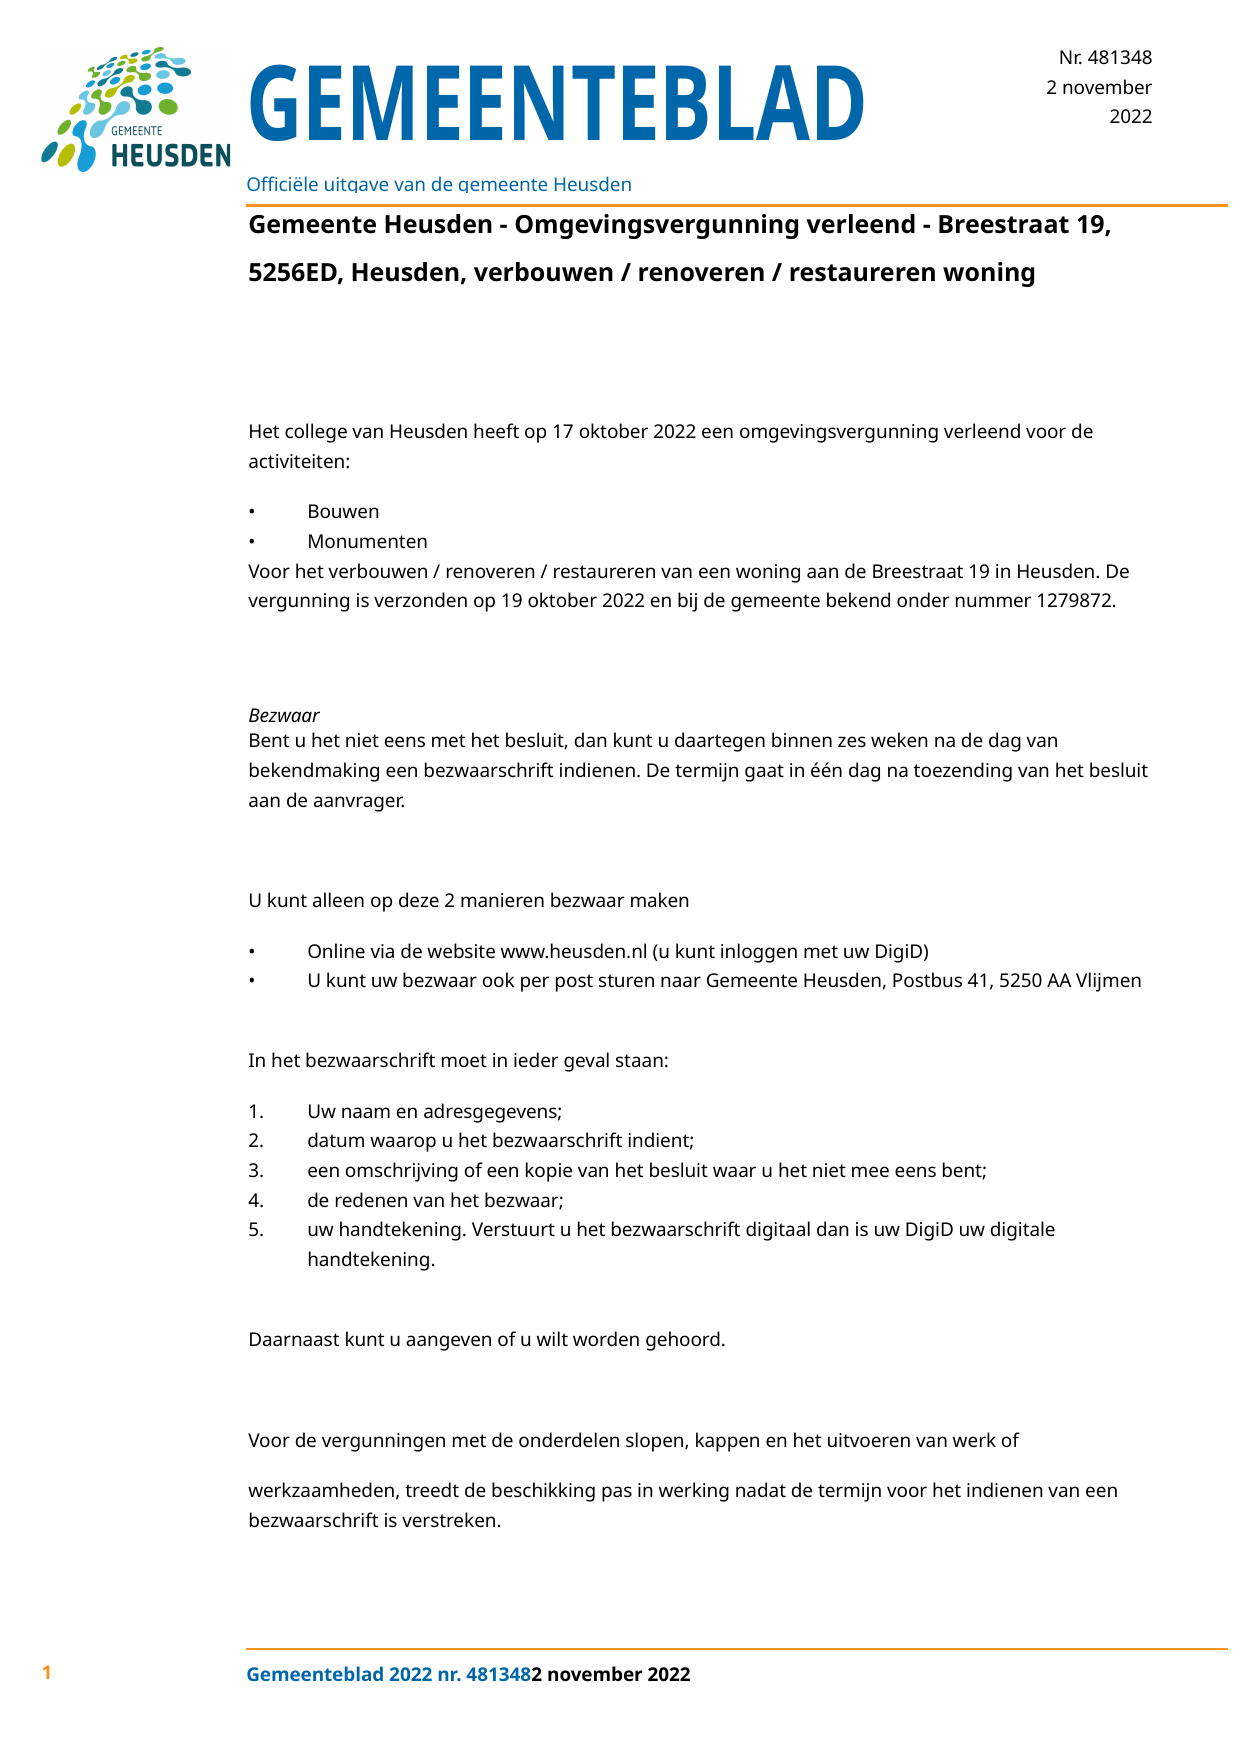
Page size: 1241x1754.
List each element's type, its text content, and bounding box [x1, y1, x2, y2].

text Gemeente Heusden - Omgevingsvergunning verleend - Breestraat 19, 5256ED, Heusden, verbouwen / renoveren / restaureren woning [248, 207, 1152, 288]
list Online via de website www.heusden.nl (u kunt inloggen met uw DigiD) [248, 938, 1152, 964]
list Uw naam en adresgegevens; [248, 1098, 1152, 1124]
text Voor de vergunningen met de onderdelen slopen, kappen en het uitvoeren van werk of [248, 1427, 1152, 1452]
list Monumenten [248, 528, 1152, 554]
text werkzaamheden, treedt de beschikking pas in werking nadat de termijn voor het indienen van een bezwaarschrift is verstreken. [248, 1477, 1152, 1532]
text Bent u het niet eens met het besluit, dan kunt u daartegen binnen zes weken na de dag van bekendmaking een bezwaarschrift indienen. De termijn gaat in één dag na toezending van het besluit aan de aanvrager. [248, 728, 1152, 812]
text Het college van Heusden heeft op 17 oktober 2022 een omgevingsvergunning verleend voor de activiteiten: [248, 419, 1152, 474]
list Bouwen [248, 499, 1152, 524]
list de redenen van het bezwaar; [248, 1187, 1152, 1212]
list een omschrijving of een kopie van het besluit waar u het niet mee eens bent; [248, 1157, 1152, 1183]
text U kunt alleen op deze 2 manieren bezwaar maken [248, 888, 1152, 913]
list uw handtekening. Verstuurt u het bezwaarschrift digitaal dan is uw DigiD uw digitale handtekening. [248, 1216, 1152, 1272]
text Daarnaast kunt u aangeven of u wilt worden gehoord. [248, 1326, 1152, 1352]
text Bezwaar [248, 702, 1152, 728]
text Voor het verbouwen / renoveren / restaureren van een woning aan de Breestraat 19 in Heusden. De vergunning is verzonden op 19 oktober 2022 en bij de gemeente bekend onder nummer 1279872. [248, 558, 1152, 613]
text In het bezwaarschrift moet in ieder geval staan: [248, 1048, 1152, 1073]
list datum waarop u het bezwaarschrift indient; [248, 1128, 1152, 1153]
picture [41, 47, 231, 172]
list U kunt uw bezwaar ook per post sturen naar Gemeente Heusden, Postbus 41, 5250 AA Vlijmen [248, 968, 1152, 993]
